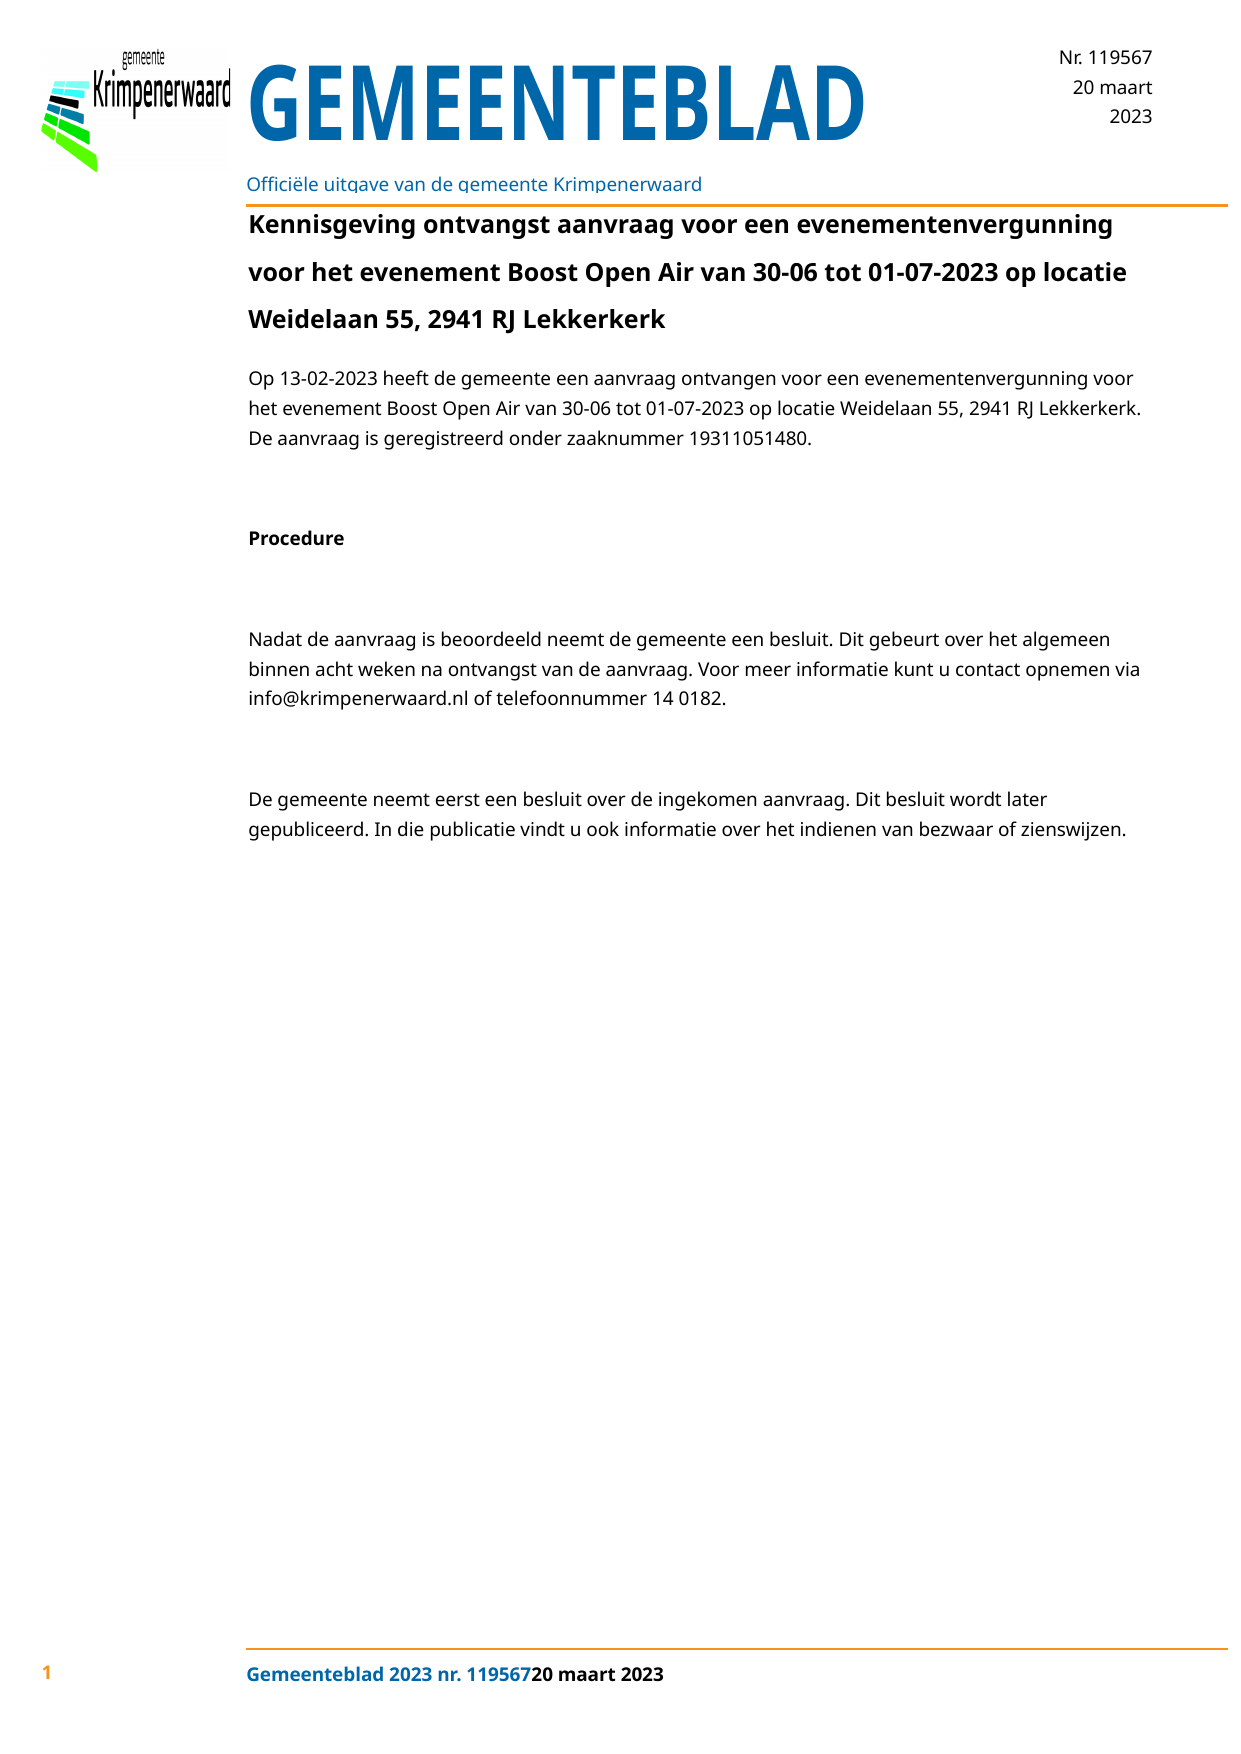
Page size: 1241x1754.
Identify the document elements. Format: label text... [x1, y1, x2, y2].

text Kennisgeving ontvangst aanvraag voor een evenementenvergunning voor het evenement Boost Open Air van 30-06 tot 01-07-2023 op locatie Weidelaan 55, 2941 RJ Lekkerkerk [248, 207, 1152, 336]
text Nadat de aanvraag is beoordeeld neemt de gemeente een besluit. Dit gebeurt over het algemeen binnen acht weken na ontvangst van de aanvraag. Voor meer informatie kunt u contact opnemen via info@krimpenerwaard.nl of telefoonnummer 14 0182. [248, 626, 1152, 711]
text De gemeente neemt eerst een besluit over de ingekomen aanvraag. Dit besluit wordt later gepubliceerd. In die publicatie vindt u ook informatie over het indienen van bezwaar of zienswijzen. [248, 786, 1152, 842]
text Procedure [248, 526, 1152, 551]
text Op 13-02-2023 heeft de gemeente een aanvraag ontvangen voor een evenementenvergunning voor het evenement Boost Open Air van 30-06 tot 01-07-2023 op locatie Weidelaan 55, 2941 RJ Lekkerkerk. De aanvraag is geregistreerd onder zaaknummer 19311051480. [248, 366, 1152, 450]
picture [41, 47, 231, 172]
